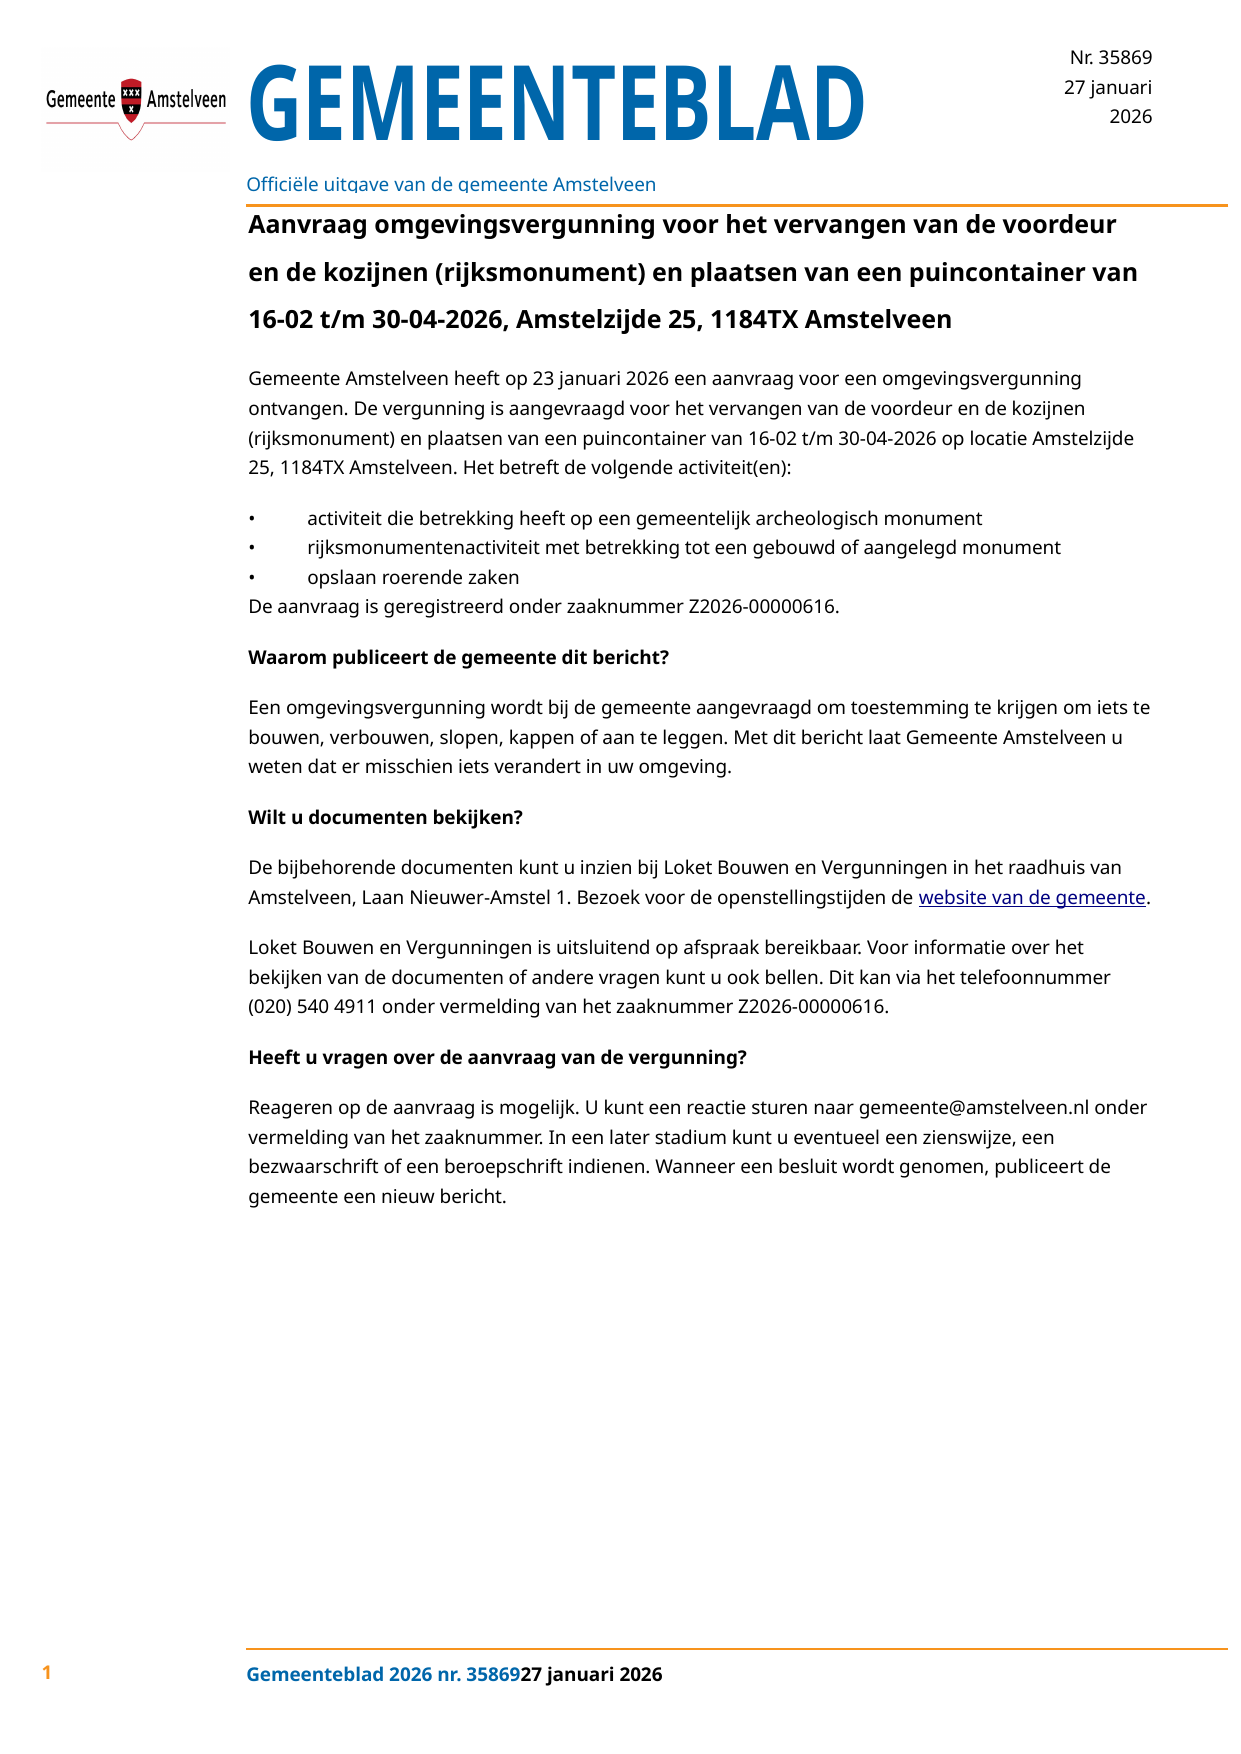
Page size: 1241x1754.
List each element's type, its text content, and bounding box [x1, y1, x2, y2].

text Gemeente Amstelveen heeft op 23 januari 2026 een aanvraag voor een omgevingsvergunning ontvangen. De vergunning is aangevraagd voor het vervangen van de voordeur en de kozijnen (rijksmonument) en plaatsen van een puincontainer van 16-02 t/m 30-04-2026 op locatie Amstelzijde 25, 1184TX Amstelveen. Het betreft de volgende activiteit(en): [248, 366, 1152, 480]
text Waarom publiceert de gemeente dit bericht? [248, 644, 1152, 669]
list rijksmonumentenactiviteit met betrekking tot een gebouwd of aangelegd monument [248, 534, 1152, 560]
text Aanvraag omgevingsvergunning voor het vervangen van de voordeur en de kozijnen (rijksmonument) en plaatsen van een puincontainer van 16-02 t/m 30-04-2026, Amstelzijde 25, 1184TX Amstelveen [248, 207, 1152, 336]
text Een omgevingsvergunning wordt bij de gemeente aangevraagd om toestemming te krijgen om iets te bouwen, verbouwen, slopen, kappen of aan te leggen. Met dit bericht laat Gemeente Amstelveen u weten dat er misschien iets verandert in uw omgeving. [248, 694, 1152, 779]
picture [41, 47, 231, 172]
text De aanvraag is geregistreerd onder zaaknummer Z2026-00000616. [248, 593, 1152, 619]
text De bijbehorende documenten kunt u inzien bij Loket Bouwen en Vergunningen in het raadhuis van Amstelveen, Laan Nieuwer-Amstel 1. Bezoek voor de openstellingstijden de website van de gemeente. [248, 854, 1152, 909]
text Reageren op de aanvraag is mogelijk. U kunt een reactie sturen naar gemeente@amstelveen.nl onder vermelding van het zaaknummer. In een later stadium kunt u eventueel een zienswijze, een bezwaarschrift of een beroepschrift indienen. Wanneer een besluit wordt genomen, publiceert de gemeente een nieuw bericht. [248, 1094, 1152, 1209]
text Wilt u documenten bekijken? [248, 804, 1152, 829]
text Loket Bouwen en Vergunningen is uitsluitend op afspraak bereikbaar. Voor informatie over het bekijken van de documenten of andere vragen kunt u ook bellen. Dit kan via het telefoonnummer (020) 540 4911 onder vermelding van het zaaknummer Z2026-00000616. [248, 934, 1152, 1019]
list opslaan roerende zaken [248, 564, 1152, 589]
list activiteit die betrekking heeft op een gemeentelijk archeologisch monument [248, 505, 1152, 530]
text Heeft u vragen over de aanvraag van de vergunning? [248, 1044, 1152, 1069]
